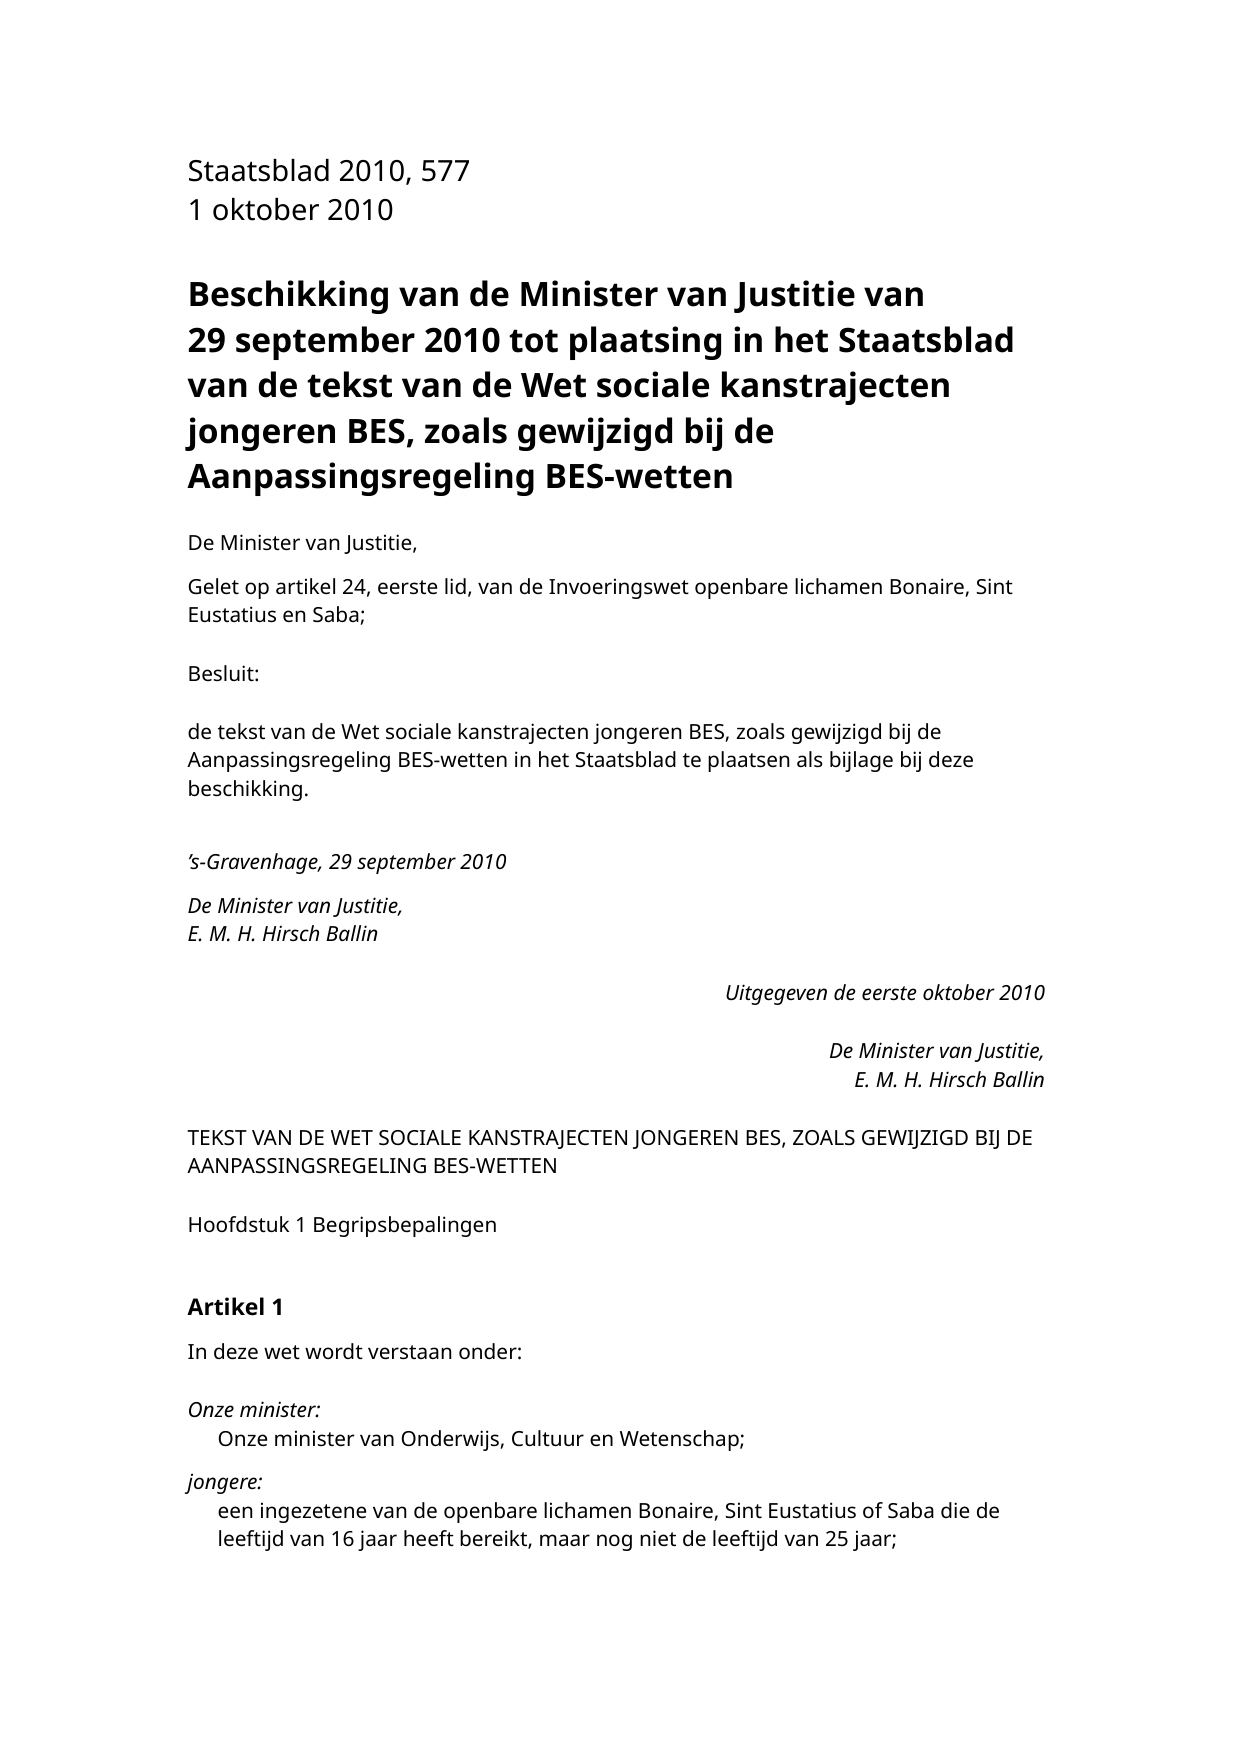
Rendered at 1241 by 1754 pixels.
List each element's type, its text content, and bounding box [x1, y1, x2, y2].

text E. M. H. Hirsch Ballin [187, 1065, 1053, 1093]
text Staatsblad 2010, 577 [187, 150, 1053, 190]
text jongere: [187, 1467, 1053, 1496]
text In deze wet wordt verstaan onder: [187, 1337, 1053, 1366]
text Onze minister: [187, 1396, 1053, 1424]
subtitle Artikel 1 [187, 1291, 1053, 1322]
text De Minister van Justitie, [187, 891, 1053, 919]
text Gelet op artikel 24, eerste lid, van de Invoeringswet openbare lichamen Bonaire, Sint Eustatius en Saba; [187, 572, 1053, 629]
subtitle Hoofdstuk 1 Begripsbepalingen [187, 1210, 1053, 1238]
text de tekst van de Wet sociale kanstrajecten jongeren BES, zoals gewijzigd bij de Aanpassingsregeling BES-wetten in het Staatsblad te plaatsen als bijlage bij deze beschikking. [187, 717, 1053, 802]
text een ingezetene van de openbare lichamen Bonaire, Sint Eustatius of Saba die de leeftijd van 16 jaar heeft bereikt, maar nog niet de leeftijd van 25 jaar; [217, 1496, 1053, 1553]
text Besluit: [187, 659, 1053, 687]
subtitle TEKST VAN DE WET SOCIALE KANSTRAJECTEN JONGEREN BES, ZOALS GEWIJZIGD BIJ DE AANPASSINGSREGELING BES-WETTEN [187, 1123, 1053, 1180]
text E. M. H. Hirsch Ballin [187, 919, 1053, 948]
text De Minister van Justitie, [187, 528, 1053, 557]
text ’s-Gravenhage, 29 september 2010 [187, 847, 1053, 876]
text Onze minister van Onderwijs, Cultuur en Wetenschap; [217, 1424, 1053, 1452]
text Uitgegeven de eerste oktober 2010 [187, 978, 1053, 1006]
text De Minister van Justitie, [187, 1036, 1053, 1065]
text 1 oktober 2010 [187, 190, 1053, 229]
subtitle Beschikking van de Minister van Justitie van 29 september 2010 tot plaatsing in het Staatsblad van de tekst van de Wet sociale kanstrajecten jongeren BES, zoals gewijzigd bij de Aanpassingsregeling BES-wetten [187, 271, 1053, 498]
